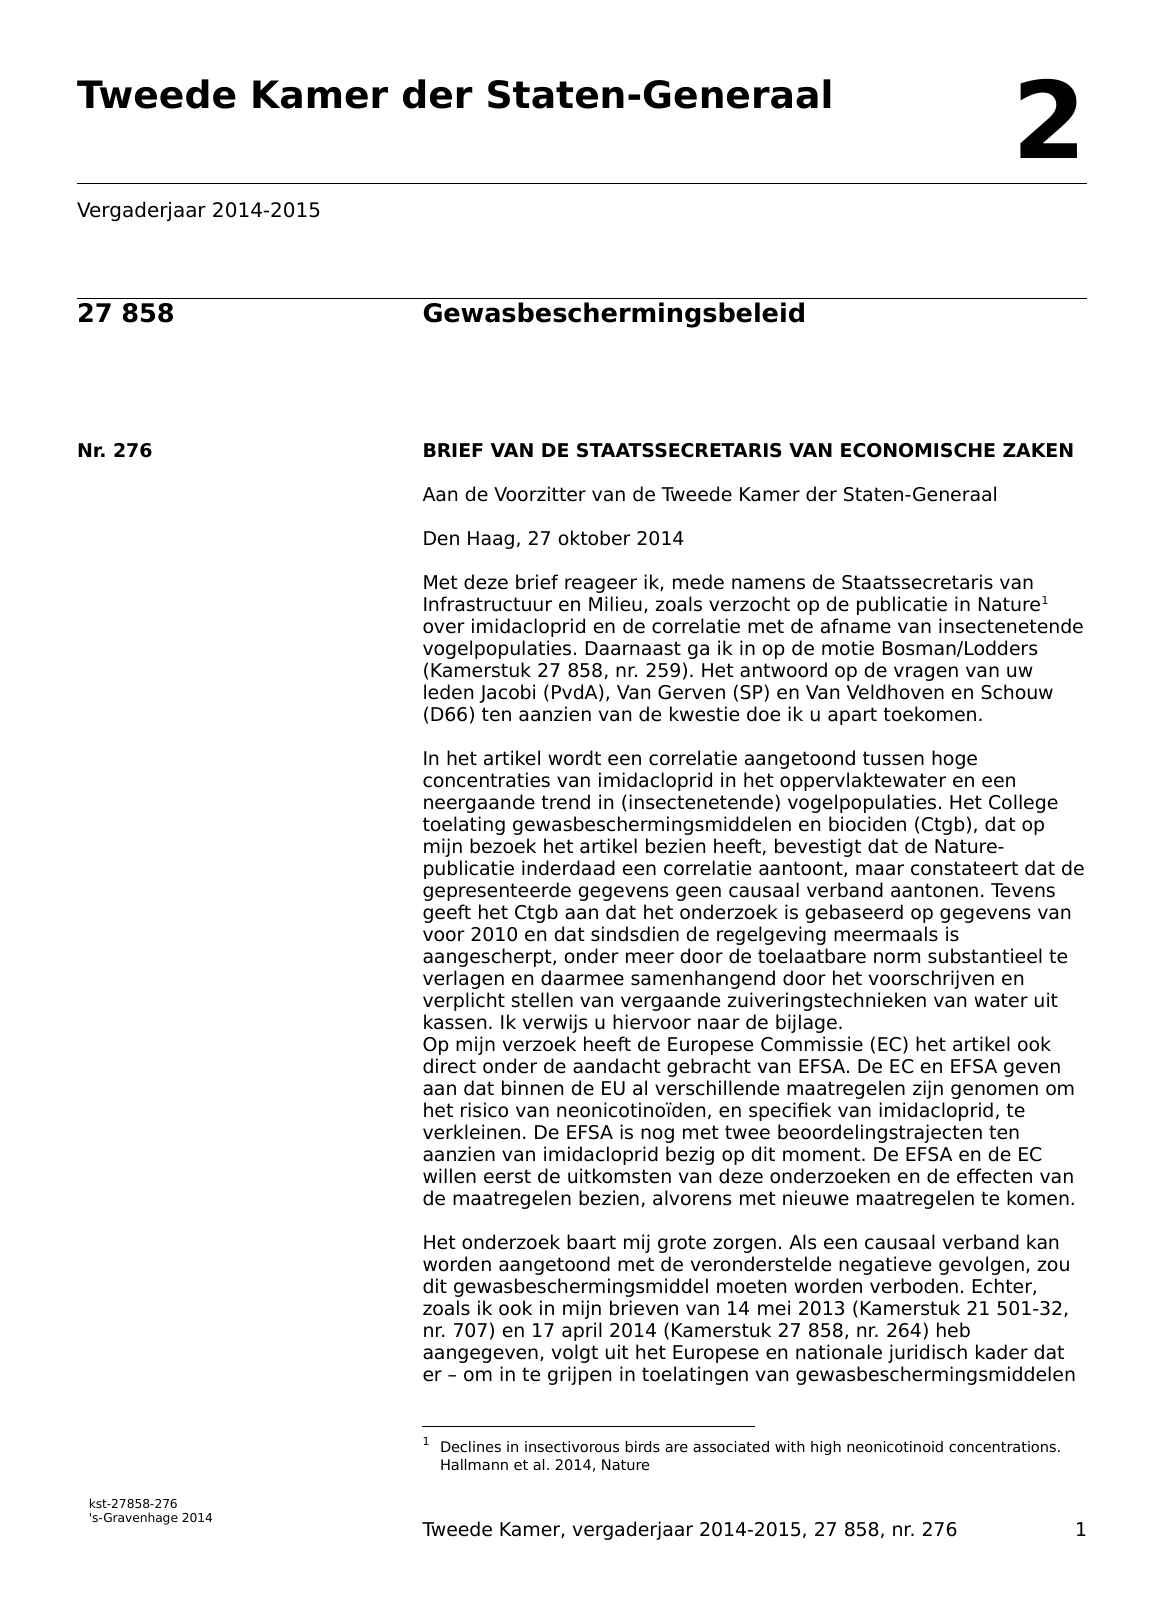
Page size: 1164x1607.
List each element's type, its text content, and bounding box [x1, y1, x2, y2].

text Declines in insectivorous birds are associated with high neonicotinoid concentrations. Hallmann et al. 2014, Nature [422, 1435, 1087, 1474]
text Aan de Voorzitter van de Tweede Kamer der Staten-Generaal [422, 484, 1087, 506]
text Den Haag, 27 oktober 2014 [422, 528, 1087, 550]
text 's-Gravenhage 2014 [88, 1511, 323, 1525]
table_header 2 [886, 59, 1087, 183]
subtitle Nr. 276 BRIEF VAN DE STAATSSECRETARIS VAN ECONOMISCHE ZAKEN [77, 440, 1087, 462]
text Met deze brief reageer ik, mede namens de Staatssecretaris van Infrastructuur en Milieu, zoals verzocht op de publicatie in Nature over imidacloprid en de correlatie met de afname van insectenetende vogelpopulaties. Daarnaast ga ik in op de motie Bosman/Lodders (Kamerstuk 27 858, nr. 259). Het antwoord op de vragen van uw leden Jacobi (PvdA), Van Gerven (SP) en Van Veldhoven en Schouw (D66) ten aanzien van de kwestie doe ik u apart toekomen. [422, 572, 1087, 726]
table_cell Vergaderjaar 2014-2015 [77, 184, 1087, 298]
table_header Tweede Kamer der Staten-Generaal [77, 59, 886, 183]
text Het onderzoek baart mij grote zorgen. Als een causaal verband kan worden aangetoond met de veronderstelde negatieve gevolgen, zou dit gewasbeschermingsmiddel moeten worden verboden. Echter, zoals ik ook in mijn brieven van 14 mei 2013 (Kamerstuk 21 501-32, nr. 707) en 17 april 2014 (Kamerstuk 27 858, nr. 264) heb aangegeven, volgt uit het Europese en nationale juridisch kader dat er – om in te grijpen in toelatingen van gewasbeschermingsmiddelen [422, 1232, 1087, 1386]
subtitle 27 858 Gewasbeschermingsbeleid [77, 299, 1087, 329]
text Op mijn verzoek heeft de Europese Commissie (EC) het artikel ook direct onder de aandacht gebracht van EFSA. De EC en EFSA geven aan dat binnen de EU al verschillende maatregelen zijn genomen om het risico van neonicotinoïden, en specifiek van imidacloprid, te verkleinen. De EFSA is nog met twee beoordelingstrajecten ten aanzien van imidacloprid bezig op dit moment. De EFSA en de EC willen eerst de uitkomsten van deze onderzoeken en de effecten van de maatregelen bezien, alvorens met nieuwe maatregelen te komen. [422, 1034, 1087, 1210]
text In het artikel wordt een correlatie aangetoond tussen hoge concentraties van imidacloprid in het oppervlaktewater en een neergaande trend in (insectenetende) vogelpopulaties. Het College toelating gewasbeschermingsmiddelen en biociden (Ctgb), dat op mijn bezoek het artikel bezien heeft, bevestigt dat de Nature-publicatie inderdaad een correlatie aantoont, maar constateert dat de gepresenteerde gegevens geen causaal verband aantonen. Tevens geeft het Ctgb aan dat het onderzoek is gebaseerd op gegevens van voor 2010 en dat sindsdien de regelgeving meermaals is aangescherpt, onder meer door de toelaatbare norm substantieel te verlagen en daarmee samenhangend door het voorschrijven en verplicht stellen van vergaande zuiveringstechnieken van water uit kassen. Ik verwijs u hiervoor naar de bijlage. [422, 748, 1087, 1034]
text kst-27858-276 [88, 1497, 323, 1511]
